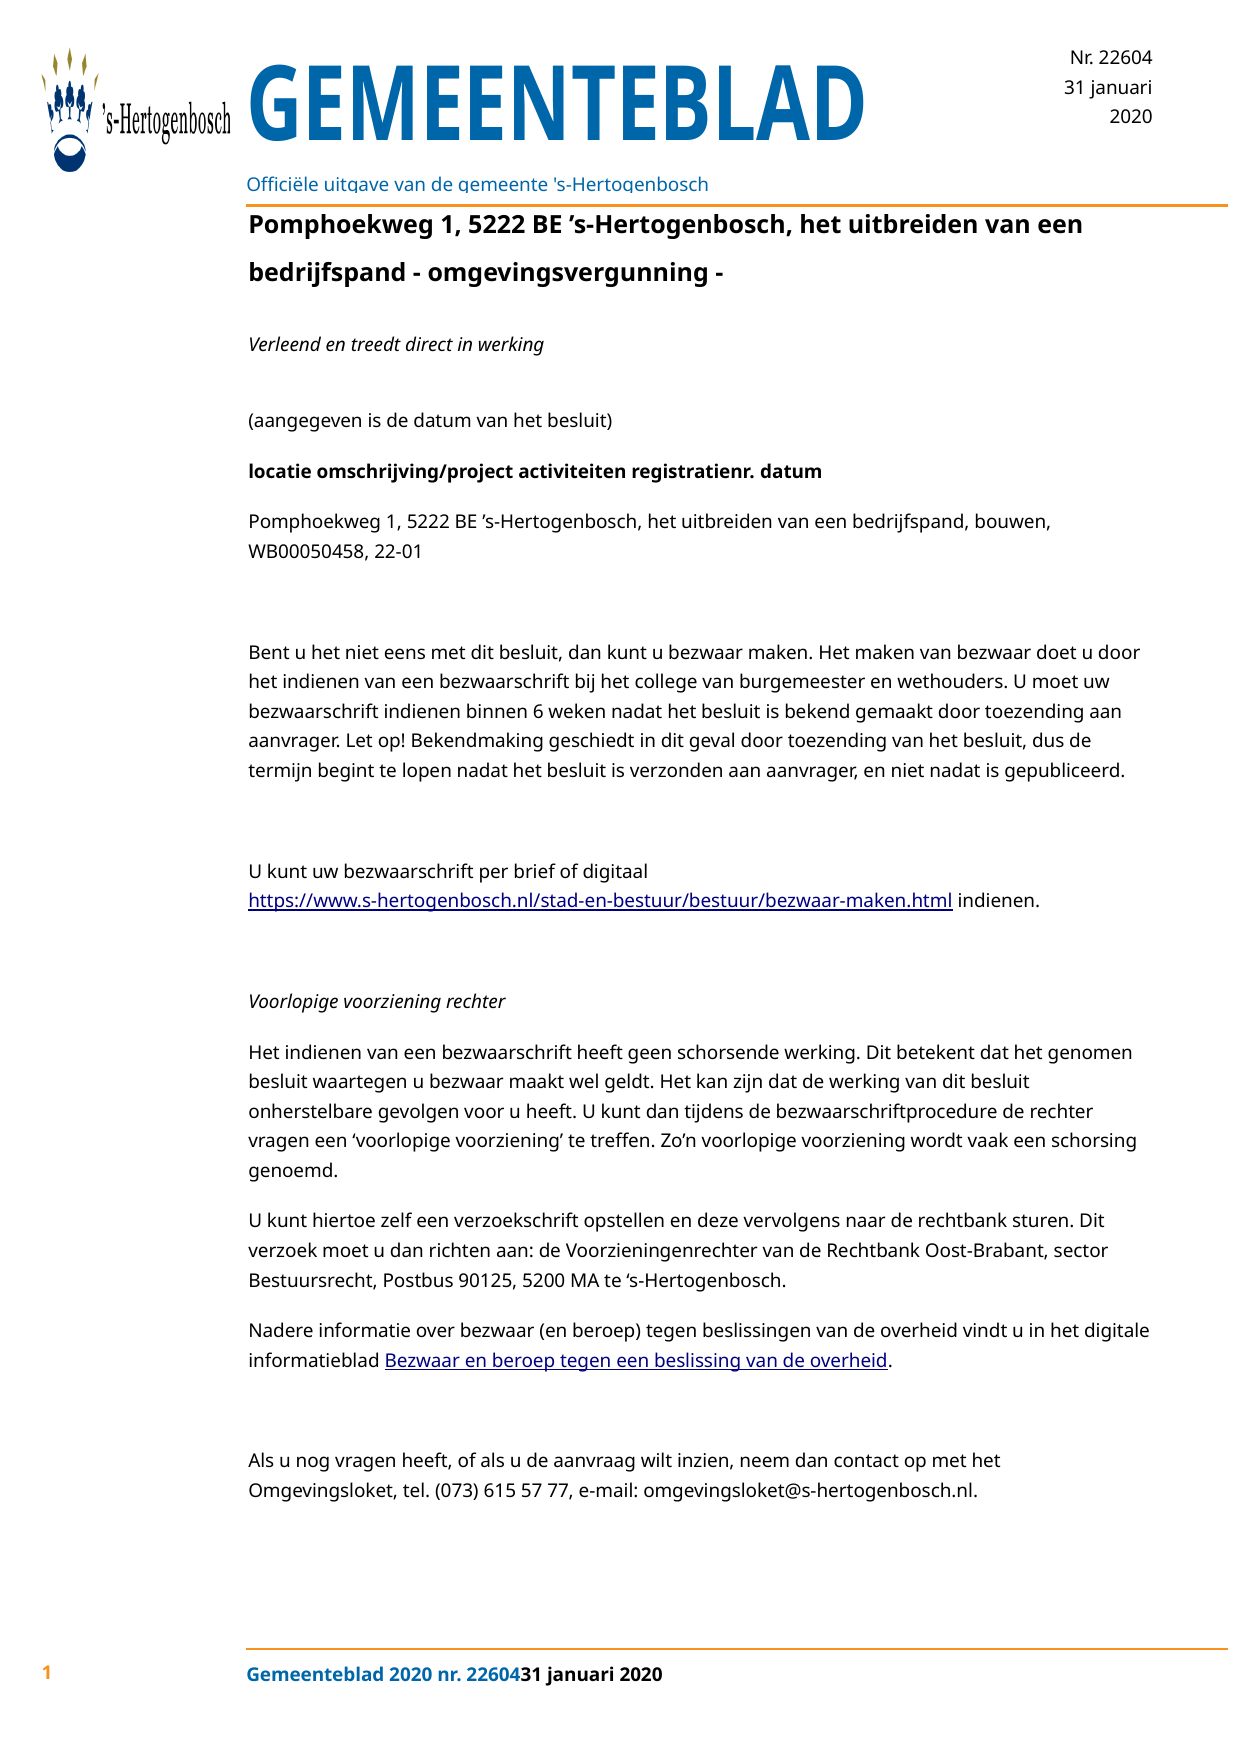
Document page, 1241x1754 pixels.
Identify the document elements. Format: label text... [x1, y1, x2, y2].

text (aangegeven is de datum van het besluit) [248, 408, 1152, 433]
text locatie omschrijving/project activiteiten registratienr. datum [248, 458, 1152, 484]
text Pomphoekweg 1, 5222 BE ’s-Hertogenbosch, het uitbreiden van een bedrijfspand - omgevingsvergunning - [248, 207, 1152, 288]
text U kunt uw bezwaarschrift per brief of digitaal https://www.s-hertogenbosch.nl/stad-en-bestuur/bestuur/bezwaar-maken.html indienen. [248, 858, 1152, 913]
text Als u nog vragen heeft, of als u de aanvraag wilt inzien, neem dan contact op met het Omgevingsloket, tel. (073) 615 57 77, e-mail: omgevingsloket@s-hertogenbosch.nl. [248, 1448, 1152, 1503]
text Het indienen van een bezwaarschrift heeft geen schorsende werking. Dit betekent dat het genomen besluit waartegen u bezwaar maakt wel geldt. Het kan zijn dat de werking van dit besluit onherstelbare gevolgen voor u heeft. U kunt dan tijdens de bezwaarschriftprocedure de rechter vragen een ‘voorlopige voorziening’ te treffen. Zo’n voorlopige voorziening wordt vaak een schorsing genoemd. [248, 1039, 1152, 1183]
text Voorlopige voorziening rechter [248, 988, 1152, 1014]
text U kunt hiertoe zelf een verzoekschrift opstellen en deze vervolgens naar de rechtbank sturen. Dit verzoek moet u dan richten aan: de Voorzieningenrechter van de Rechtbank Oost-Brabant, sector Bestuursrecht, Postbus 90125, 5200 MA te ‘s-Hertogenbosch. [248, 1208, 1152, 1292]
text Pomphoekweg 1, 5222 BE ’s-Hertogenbosch, het uitbreiden van een bedrijfspand, bouwen, WB00050458, 22-01 [248, 508, 1152, 564]
text Verleend en treedt direct in werking [248, 331, 1152, 357]
picture [41, 47, 231, 172]
text Bent u het niet eens met dit besluit, dan kunt u bezwaar maken. Het maken van bezwaar doet u door het indienen van een bezwaarschrift bij het college van burgemeester en wethouders. U moet uw bezwaarschrift indienen binnen 6 weken nadat het besluit is bekend gemaakt door toezending aan aanvrager. Let op! Bekendmaking geschiedt in dit geval door toezending van het besluit, dus de termijn begint te lopen nadat het besluit is verzonden aan aanvrager, en niet nadat is gepubliceerd. [248, 639, 1152, 783]
text Nadere informatie over bezwaar (en beroep) tegen beslissingen van de overheid vindt u in het digitale informatieblad Bezwaar en beroep tegen een beslissing van de overheid. [248, 1317, 1152, 1372]
